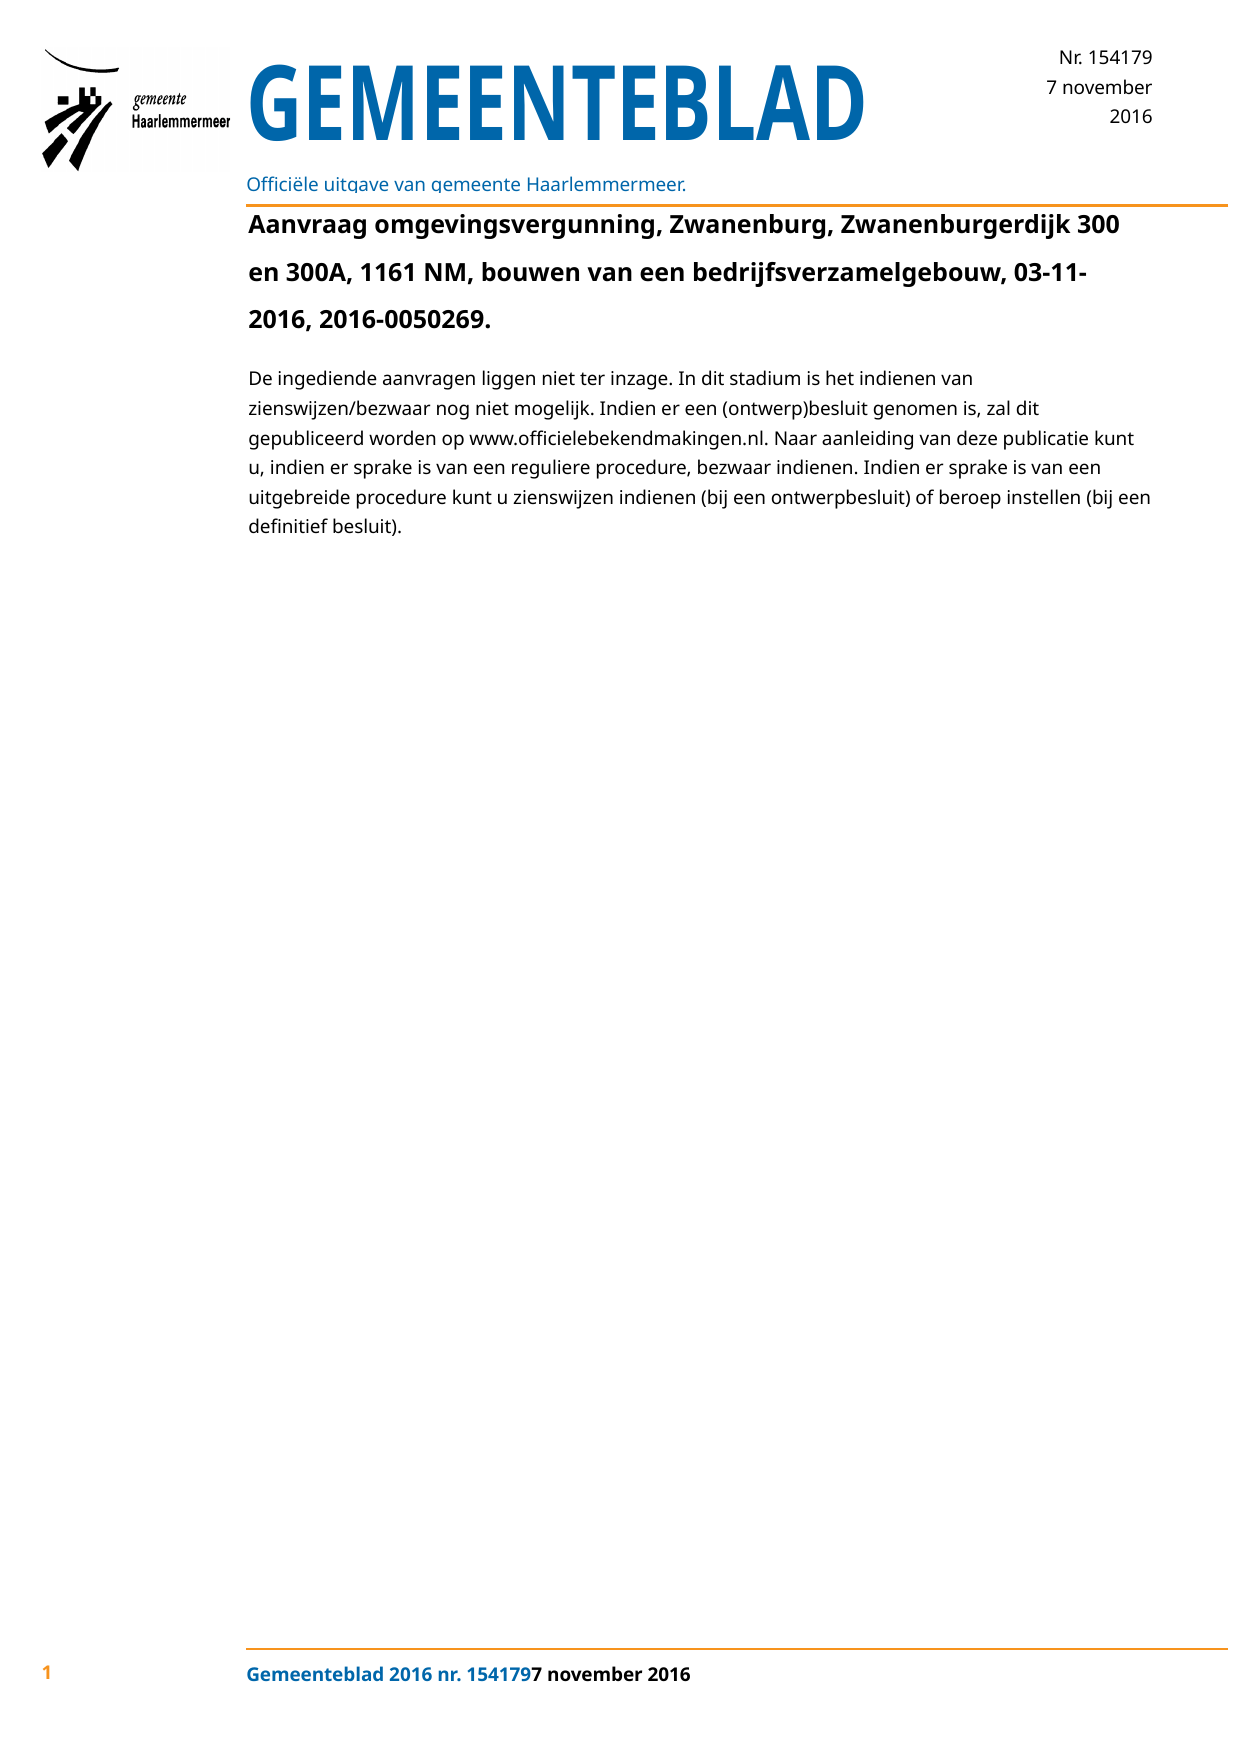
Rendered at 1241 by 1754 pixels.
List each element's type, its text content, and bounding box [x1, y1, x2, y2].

picture [41, 47, 231, 172]
text Aanvraag omgevingsvergunning, Zwanenburg, Zwanenburgerdijk 300 en 300A, 1161 NM, bouwen van een bedrijfsverzamelgebouw, 03-11-2016, 2016-0050269. [248, 207, 1152, 336]
text De ingediende aanvragen liggen niet ter inzage. In dit stadium is het indienen van zienswijzen/bezwaar nog niet mogelijk. Indien er een (ontwerp)besluit genomen is, zal dit gepubliceerd worden op www.officielebekendmakingen.nl. Naar aanleiding van deze publicatie kunt u, indien er sprake is van een reguliere procedure, bezwaar indienen. Indien er sprake is van een uitgebreide procedure kunt u zienswijzen indienen (bij een ontwerpbesluit) of beroep instellen (bij een definitief besluit). [248, 366, 1152, 539]
